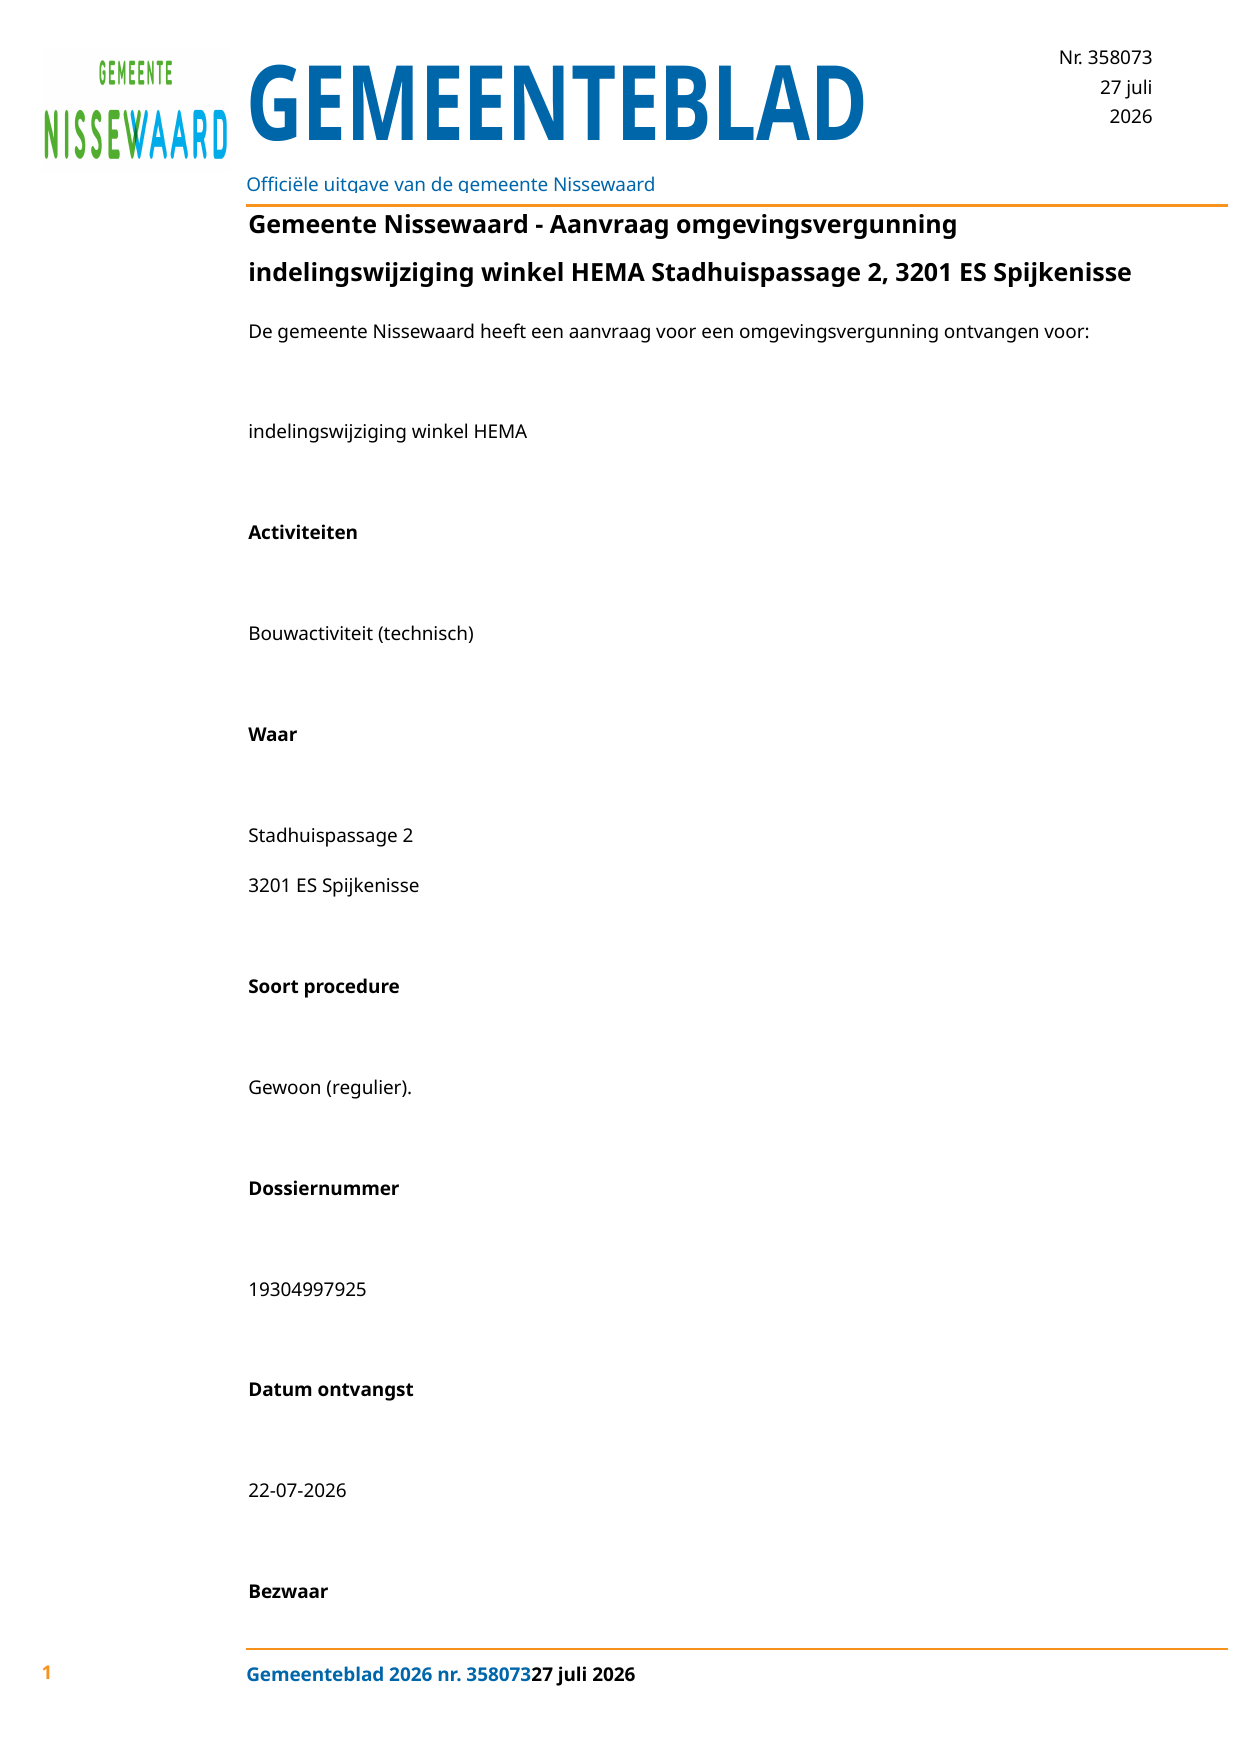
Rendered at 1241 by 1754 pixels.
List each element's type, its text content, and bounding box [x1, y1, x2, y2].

picture [41, 47, 231, 172]
text Gemeente Nissewaard - Aanvraag omgevingsvergunning indelingswijziging winkel HEMA Stadhuispassage 2, 3201 ES Spijkenisse [248, 207, 1152, 288]
text Waar [248, 721, 1152, 747]
text indelingswijziging winkel HEMA [248, 419, 1152, 444]
text Stadhuispassage 2 [248, 822, 1152, 848]
text 3201 ES Spijkenisse [248, 872, 1152, 898]
text Gewoon (regulier). [248, 1074, 1152, 1100]
text Bouwactiviteit (technisch) [248, 620, 1152, 646]
text Activiteiten [248, 519, 1152, 545]
text Datum ontvangst [248, 1377, 1152, 1402]
text Bezwaar [248, 1578, 1152, 1604]
text Dossiernummer [248, 1175, 1152, 1201]
text 22-07-2026 [248, 1477, 1152, 1503]
text Soort procedure [248, 973, 1152, 999]
text 19304997925 [248, 1276, 1152, 1302]
text De gemeente Nissewaard heeft een aanvraag voor een omgevingsvergunning ontvangen voor: [248, 318, 1152, 344]
